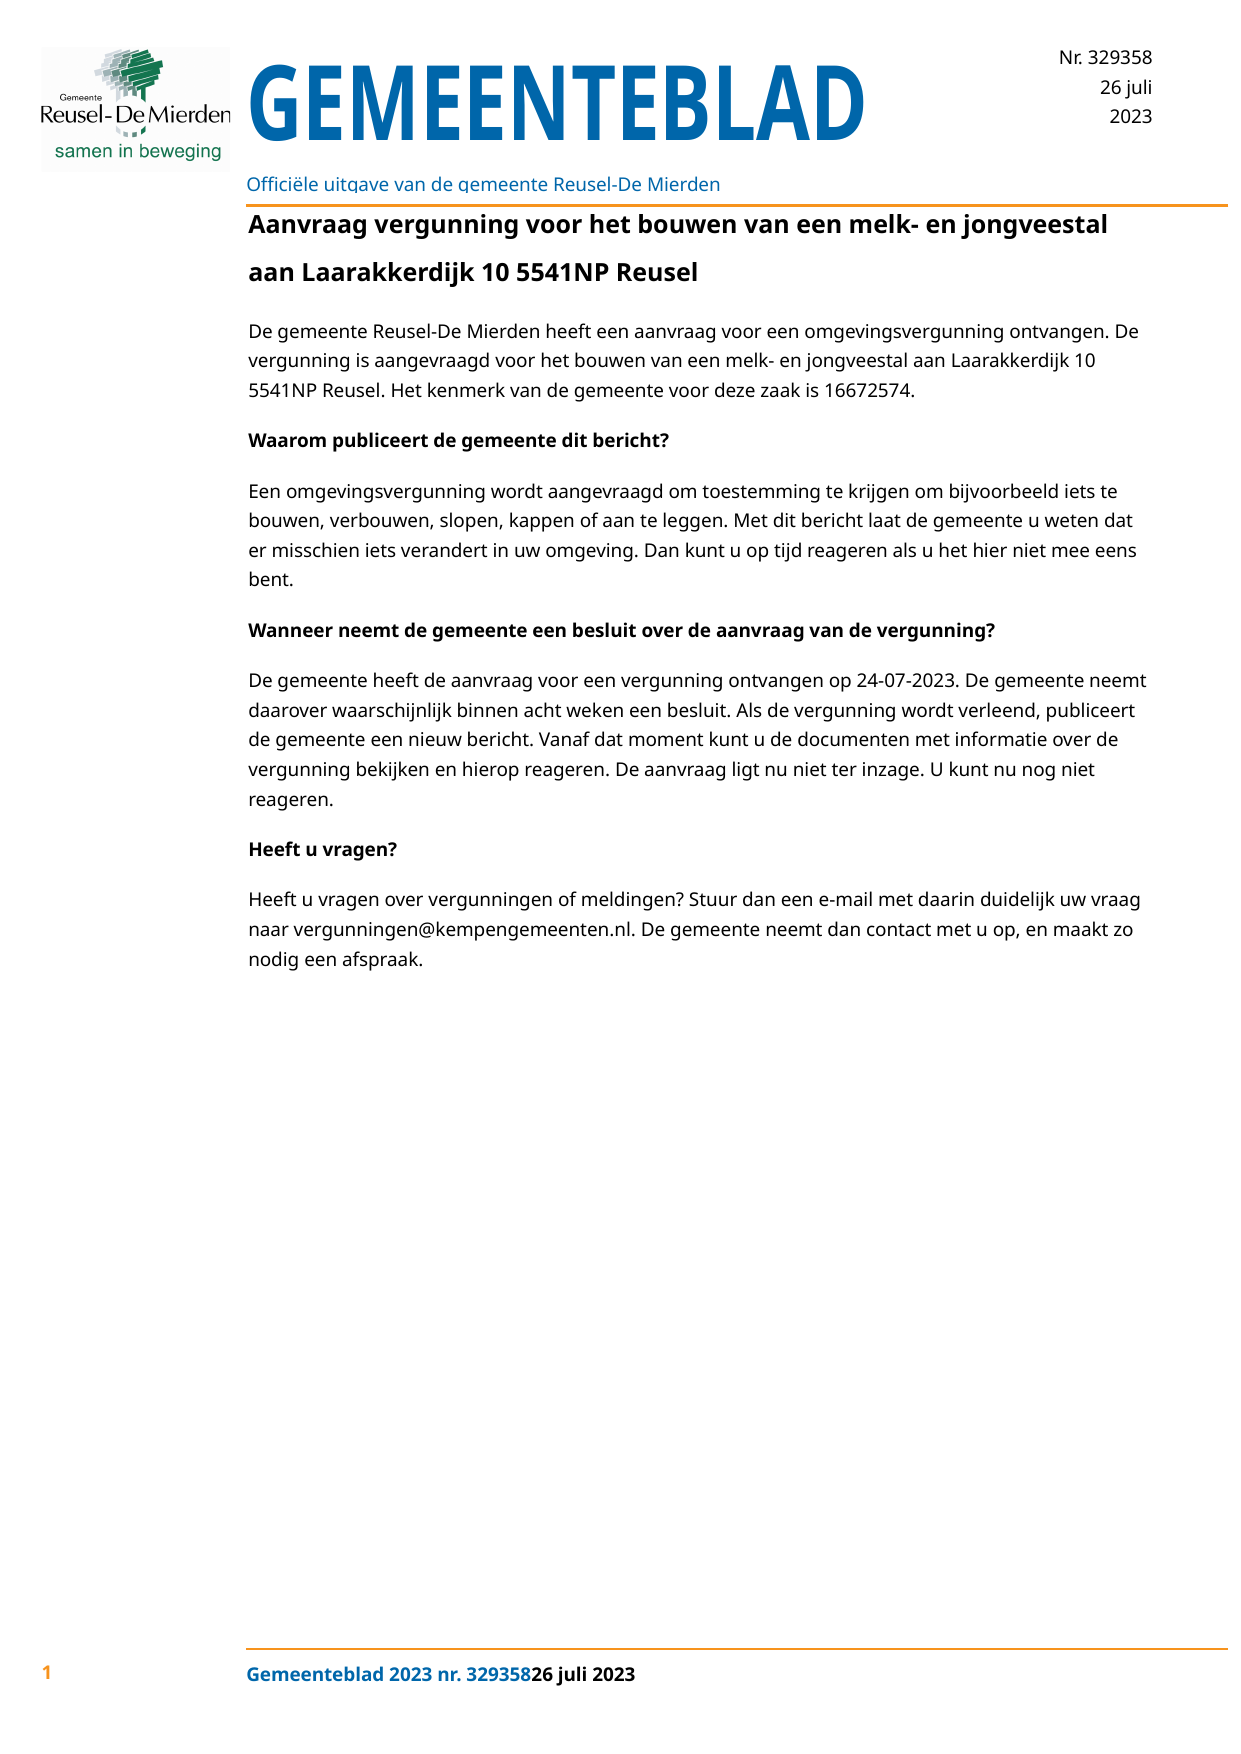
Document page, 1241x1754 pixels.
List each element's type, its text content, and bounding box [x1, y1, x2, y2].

text Wanneer neemt de gemeente een besluit over de aanvraag van de vergunning? [248, 617, 1152, 643]
text De gemeente heeft de aanvraag voor een vergunning ontvangen op 24-07-2023. De gemeente neemt daarover waarschijnlijk binnen acht weken een besluit. Als de vergunning wordt verleend, publiceert de gemeente een nieuw bericht. Vanaf dat moment kunt u de documenten met informatie over de vergunning bekijken en hierop reageren. De aanvraag ligt nu niet ter inzage. U kunt nu nog niet reageren. [248, 667, 1152, 812]
text Heeft u vragen over vergunningen of meldingen? Stuur dan een e-mail met daarin duidelijk uw vraag naar vergunningen@kempengemeenten.nl. De gemeente neemt dan contact met u op, en maakt zo nodig een afspraak. [248, 887, 1152, 972]
text De gemeente Reusel-De Mierden heeft een aanvraag voor een omgevingsvergunning ontvangen. De vergunning is aangevraagd voor het bouwen van een melk- en jongveestal aan Laarakkerdijk 10 5541NP Reusel. Het kenmerk van de gemeente voor deze zaak is 16672574. [248, 318, 1152, 403]
text Heeft u vragen? [248, 836, 1152, 862]
text Waarom publiceert de gemeente dit bericht? [248, 427, 1152, 453]
text Een omgevingsvergunning wordt aangevraagd om toestemming te krijgen om bijvoorbeeld iets te bouwen, verbouwen, slopen, kappen of aan te leggen. Met dit bericht laat de gemeente u weten dat er misschien iets verandert in uw omgeving. Dan kunt u op tijd reageren als u het hier niet mee eens bent. [248, 478, 1152, 592]
picture [41, 47, 231, 172]
text Aanvraag vergunning voor het bouwen van een melk- en jongveestal aan Laarakkerdijk 10 5541NP Reusel [248, 207, 1152, 288]
